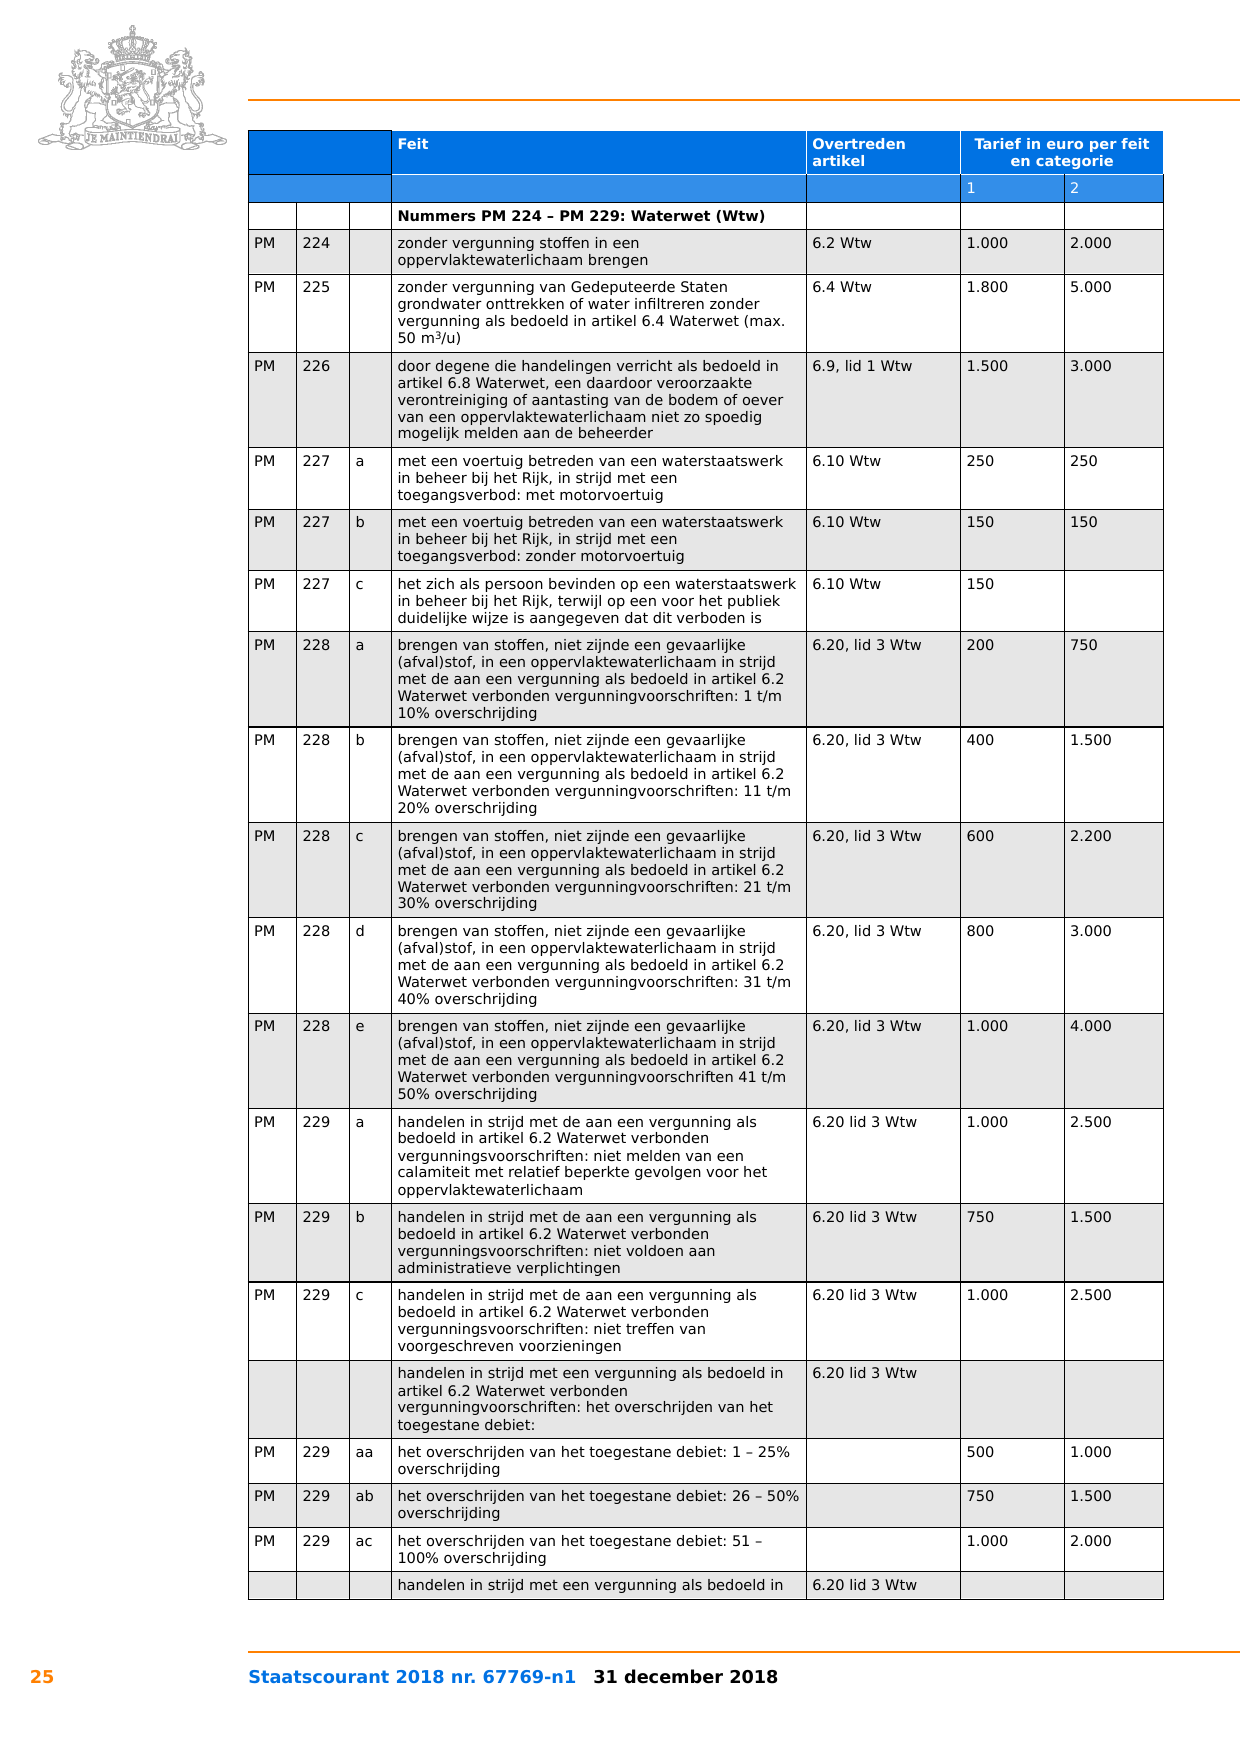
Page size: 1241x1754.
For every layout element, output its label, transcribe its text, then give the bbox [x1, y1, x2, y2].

table_cell [1065, 571, 1163, 631]
table_cell PM [249, 918, 296, 1012]
table_cell [297, 1572, 349, 1598]
table_cell 228 [297, 1014, 349, 1108]
table_cell ac [350, 1528, 391, 1571]
table_cell 4.000 [1065, 1014, 1163, 1108]
table_cell 1.800 [961, 275, 1064, 352]
table_cell 2.500 [1065, 1283, 1163, 1360]
table_cell brengen van stoffen, niet zijnde een gevaarlijke (afval)stof, in een oppervlaktewaterlichaam in strijd met de aan een vergunning als bedoeld in artikel 6.2 Waterwet verbonden vergunningvoorschriften 41 t/m 50% overschrijding [392, 1014, 806, 1108]
table_cell 6.20 lid 3 Wtw [807, 1283, 960, 1360]
table_cell 6.20 lid 3 Wtw [807, 1361, 960, 1438]
table_cell 750 [961, 1204, 1064, 1281]
table_cell PM [249, 1283, 296, 1360]
table_cell 2.000 [1065, 230, 1163, 273]
table_cell [350, 230, 391, 273]
table_cell 6.20, lid 3 Wtw [807, 632, 960, 726]
table_cell brengen van stoffen, niet zijnde een gevaarlijke (afval)stof, in een oppervlaktewaterlichaam in strijd met de aan een vergunning als bedoeld in artikel 6.2 Waterwet verbonden vergunningvoorschriften: 21 t/m 30% overschrijding [392, 823, 806, 917]
table_cell [350, 353, 391, 447]
table_cell 2.000 [1065, 1528, 1163, 1571]
table_cell [961, 1572, 1064, 1598]
table_cell 2 [1065, 175, 1163, 202]
table_cell 800 [961, 918, 1064, 1012]
table_cell 6.20, lid 3 Wtw [807, 823, 960, 917]
table_cell 1.500 [1065, 728, 1163, 822]
table_cell PM [249, 275, 296, 352]
table_cell 150 [961, 510, 1064, 570]
table_cell 200 [961, 632, 1064, 726]
table_cell aa [350, 1439, 391, 1482]
table_cell 2.500 [1065, 1109, 1163, 1203]
table_cell 6.10 Wtw [807, 448, 960, 508]
table_cell met een voertuig betreden van een waterstaatswerk in beheer bij het Rijk, in strijd met een toegangsverbod: zonder motorvoertuig [392, 510, 806, 570]
table_cell PM [249, 510, 296, 570]
table_cell 3.000 [1065, 353, 1163, 447]
table_cell [392, 175, 806, 202]
table_cell PM [249, 448, 296, 508]
table_cell [350, 1572, 391, 1598]
table_cell handelen in strijd met de aan een vergunning als bedoeld in artikel 6.2 Waterwet verbonden vergunningsvoorschriften: niet melden van een calamiteit met relatief beperkte gevolgen voor het oppervlaktewaterlichaam [392, 1109, 806, 1203]
table_cell d [350, 918, 391, 1012]
table_cell 228 [297, 918, 349, 1012]
table_cell PM [249, 1439, 296, 1482]
table_cell 229 [297, 1439, 349, 1482]
table_cell [807, 1439, 960, 1482]
table_cell 600 [961, 823, 1064, 917]
table_cell 1.000 [961, 1283, 1064, 1360]
table_cell door degene die handelingen verricht als bedoeld in artikel 6.8 Waterwet, een daardoor veroorzaakte verontreiniging of aantasting van de bodem of oever van een oppervlaktewaterlichaam niet zo spoedig mogelijk melden aan de beheerder [392, 353, 806, 447]
table_cell 229 [297, 1528, 349, 1571]
table_cell b [350, 510, 391, 570]
table_cell Nummers PM 224 – PM 229: Waterwet (Wtw) [392, 203, 806, 229]
table_cell 228 [297, 823, 349, 917]
table_cell 228 [297, 728, 349, 822]
table_cell 6.10 Wtw [807, 510, 960, 570]
table_cell a [350, 1109, 391, 1203]
table_cell [249, 203, 296, 229]
table_cell PM [249, 353, 296, 447]
table_cell 6.10 Wtw [807, 571, 960, 631]
table_cell c [350, 823, 391, 917]
table_cell [350, 275, 391, 352]
table_cell [1065, 1572, 1163, 1598]
table_cell 227 [297, 448, 349, 508]
table_cell 226 [297, 353, 349, 447]
table_cell c [350, 571, 391, 631]
table_cell a [350, 632, 391, 726]
table_cell 6.20 lid 3 Wtw [807, 1572, 960, 1598]
table_cell zonder vergunning stoffen in een oppervlaktewaterlichaam brengen [392, 230, 806, 273]
table_cell [350, 203, 391, 229]
table_cell [249, 175, 391, 202]
table_cell [297, 203, 349, 229]
table_cell 6.20 lid 3 Wtw [807, 1109, 960, 1203]
table_cell 228 [297, 632, 349, 726]
table_cell PM [249, 1204, 296, 1281]
table_cell b [350, 728, 391, 822]
table_cell brengen van stoffen, niet zijnde een gevaarlijke (afval)stof, in een oppervlaktewaterlichaam in strijd met de aan een vergunning als bedoeld in artikel 6.2 Waterwet verbonden vergunningvoorschriften: 31 t/m 40% overschrijding [392, 918, 806, 1012]
table_cell het overschrijden van het toegestane debiet: 51 – 100% overschrijding [392, 1528, 806, 1571]
table_cell met een voertuig betreden van een waterstaatswerk in beheer bij het Rijk, in strijd met een toegangsverbod: met motorvoertuig [392, 448, 806, 508]
table_cell e [350, 1014, 391, 1108]
table_cell PM [249, 230, 296, 273]
table_cell 250 [1065, 448, 1163, 508]
table_header [249, 131, 391, 174]
table_cell 500 [961, 1439, 1064, 1482]
table_cell brengen van stoffen, niet zijnde een gevaarlijke (afval)stof, in een oppervlaktewaterlichaam in strijd met de aan een vergunning als bedoeld in artikel 6.2 Waterwet verbonden vergunningvoorschriften: 1 t/m 10% overschrijding [392, 632, 806, 726]
table_cell 1.500 [961, 353, 1064, 447]
table_cell b [350, 1204, 391, 1281]
table_header Overtreden artikel [807, 131, 960, 174]
table_cell c [350, 1283, 391, 1360]
table_cell 1.000 [961, 230, 1064, 273]
table_cell zonder vergunning van Gedeputeerde Staten grondwater onttrekken of water infiltreren zonder vergunning als bedoeld in artikel 6.4 Waterwet (max. 50 m3/u) [392, 275, 806, 352]
table_cell handelen in strijd met de aan een vergunning als bedoeld in artikel 6.2 Waterwet verbonden vergunningsvoorschriften: niet voldoen aan administratieve verplichtingen [392, 1204, 806, 1281]
table_cell [807, 1528, 960, 1571]
picture [38, 25, 227, 150]
table_cell 6.20 lid 3 Wtw [807, 1204, 960, 1281]
table_cell [350, 1361, 391, 1438]
table_cell 750 [961, 1484, 1064, 1527]
table_cell handelen in strijd met een vergunning als bedoeld in artikel 6.2 Waterwet verbonden vergunningvoorschriften: het overschrijden van het toegestane debiet: [392, 1361, 806, 1438]
table_cell 400 [961, 728, 1064, 822]
table_cell 5.000 [1065, 275, 1163, 352]
table_cell 229 [297, 1484, 349, 1527]
table_cell [807, 175, 960, 202]
table_cell PM [249, 728, 296, 822]
table_header Feit [392, 131, 806, 174]
table_cell 1.500 [1065, 1484, 1163, 1527]
table_cell [961, 203, 1064, 229]
table_cell ab [350, 1484, 391, 1527]
table_cell 6.20, lid 3 Wtw [807, 728, 960, 822]
table_cell 6.4 Wtw [807, 275, 960, 352]
table_cell 227 [297, 571, 349, 631]
table_header Tarief in euro per feit en categorie [961, 131, 1163, 174]
table_cell PM [249, 1014, 296, 1108]
table_cell 6.20, lid 3 Wtw [807, 918, 960, 1012]
table_cell [807, 203, 960, 229]
table_cell brengen van stoffen, niet zijnde een gevaarlijke (afval)stof, in een oppervlaktewaterlichaam in strijd met de aan een vergunning als bedoeld in artikel 6.2 Waterwet verbonden vergunningvoorschriften: 11 t/m 20% overschrijding [392, 728, 806, 822]
table_cell [807, 1484, 960, 1527]
table_cell 229 [297, 1109, 349, 1203]
table_cell PM [249, 1528, 296, 1571]
table_cell 224 [297, 230, 349, 273]
table_cell 6.2 Wtw [807, 230, 960, 273]
table_cell [249, 1572, 296, 1598]
table_cell 2.200 [1065, 823, 1163, 917]
table_cell 150 [961, 571, 1064, 631]
table_cell PM [249, 1109, 296, 1203]
table_cell [297, 1361, 349, 1438]
table_cell het overschrijden van het toegestane debiet: 26 – 50% overschrijding [392, 1484, 806, 1527]
table_cell 1.000 [961, 1528, 1064, 1571]
table_cell [249, 1361, 296, 1438]
table_cell 1.000 [961, 1109, 1064, 1203]
table_cell 229 [297, 1283, 349, 1360]
table_cell het overschrijden van het toegestane debiet: 1 – 25% overschrijding [392, 1439, 806, 1482]
table_cell 6.20, lid 3 Wtw [807, 1014, 960, 1108]
table_cell a [350, 448, 391, 508]
table_cell 225 [297, 275, 349, 352]
table_cell 6.9, lid 1 Wtw [807, 353, 960, 447]
table_cell het zich als persoon bevinden op een waterstaatswerk in beheer bij het Rijk, terwijl op een voor het publiek duidelijke wijze is aangegeven dat dit verboden is [392, 571, 806, 631]
table_cell 229 [297, 1204, 349, 1281]
table_cell [1065, 1361, 1163, 1438]
table_cell 1.500 [1065, 1204, 1163, 1281]
table_cell 1.000 [961, 1014, 1064, 1108]
table_cell handelen in strijd met de aan een vergunning als bedoeld in artikel 6.2 Waterwet verbonden vergunningsvoorschriften: niet treffen van voorgeschreven voorzieningen [392, 1283, 806, 1360]
table_cell PM [249, 823, 296, 917]
table_cell PM [249, 571, 296, 631]
table_cell [961, 1361, 1064, 1438]
table_cell handelen in strijd met een vergunning als bedoeld in [392, 1572, 806, 1598]
table_cell 1.000 [1065, 1439, 1163, 1482]
table_cell PM [249, 1484, 296, 1527]
table_cell 227 [297, 510, 349, 570]
table_cell [1065, 203, 1163, 229]
table_cell 1 [961, 175, 1064, 202]
table_cell 3.000 [1065, 918, 1163, 1012]
table_cell 250 [961, 448, 1064, 508]
table_cell 750 [1065, 632, 1163, 726]
table_cell 150 [1065, 510, 1163, 570]
table_cell PM [249, 632, 296, 726]
